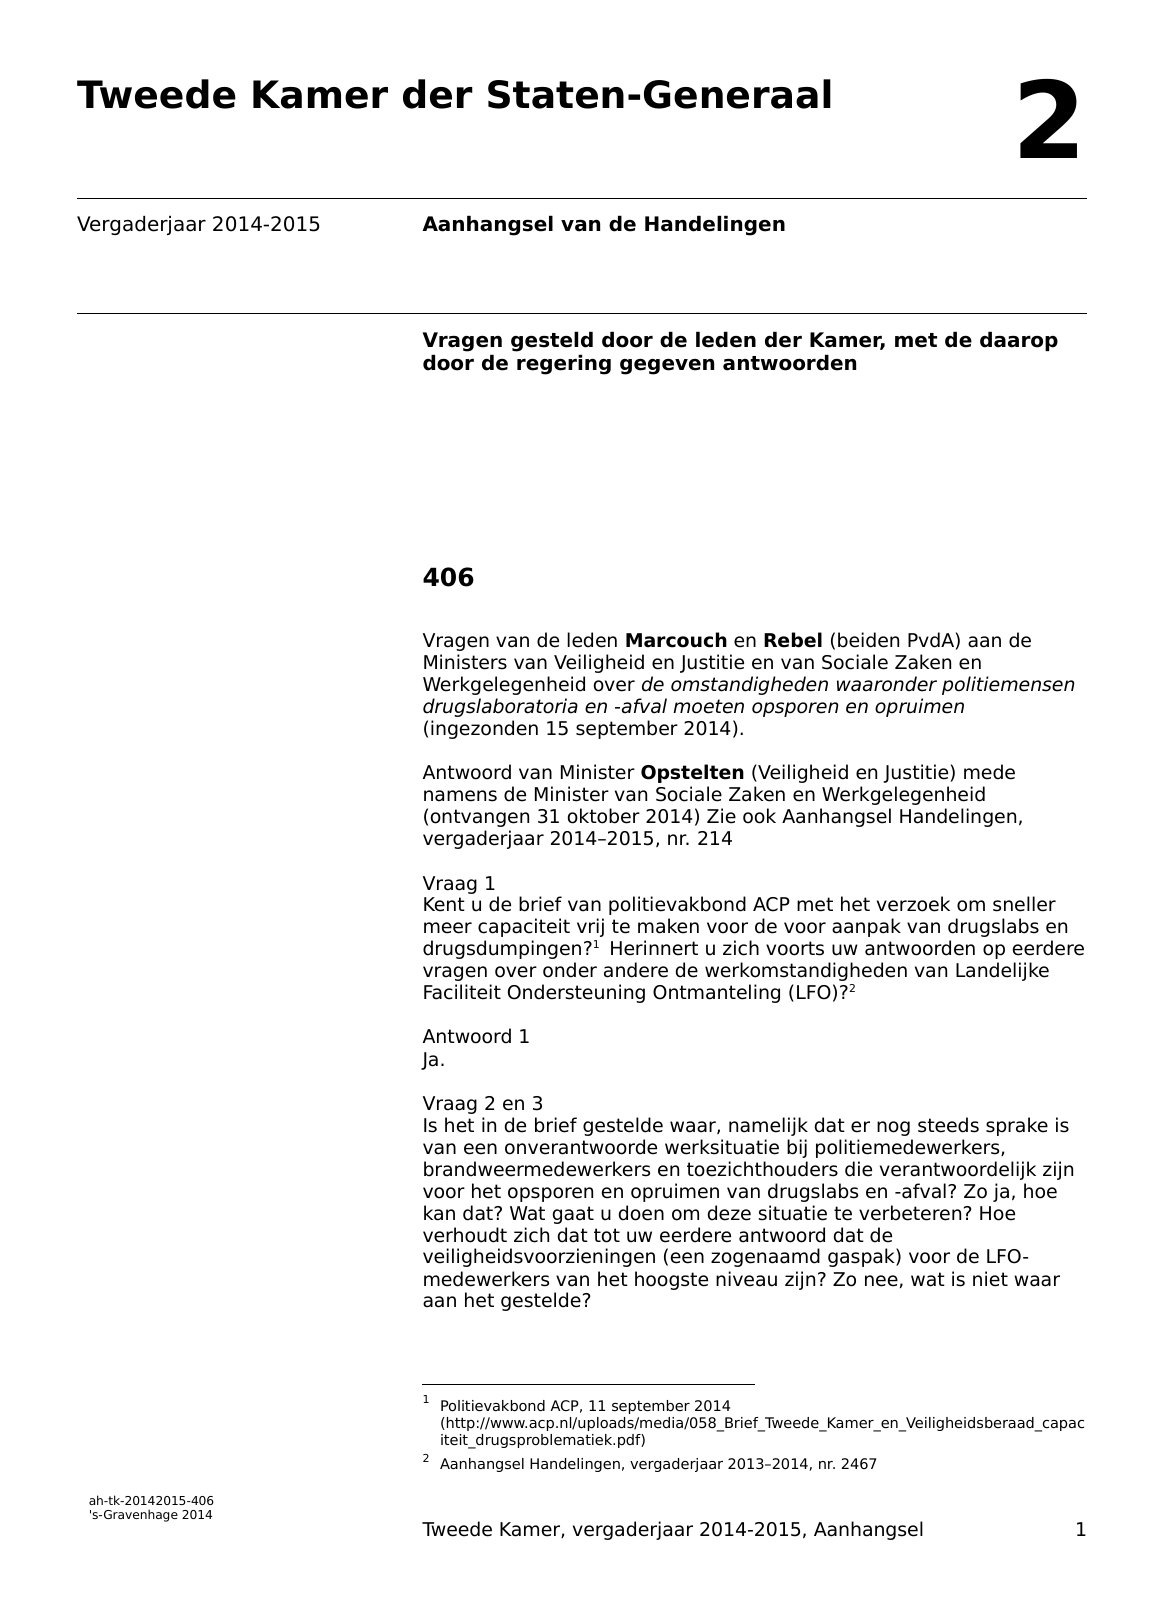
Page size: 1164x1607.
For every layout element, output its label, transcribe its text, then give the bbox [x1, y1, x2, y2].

table_header Tweede Kamer der Staten-Generaal [77, 59, 886, 198]
table_cell Aanhangsel van de Handelingen [422, 199, 1087, 313]
text Antwoord van Minister Opstelten (Veiligheid en Justitie) mede namens de Minister van Sociale Zaken en Werkgelegenheid (ontvangen 31 oktober 2014) Zie ook Aanhangsel Handelingen, vergaderjaar 2014–2015, nr. 214 [422, 762, 1087, 850]
text Is het in de brief gestelde waar, namelijk dat er nog steeds sprake is van een onverantwoorde werksituatie bij politiemedewerkers, brandweermedewerkers en toezichthouders die verantwoordelijk zijn voor het opsporen en opruimen van drugslabs en -afval? Zo ja, hoe kan dat? Wat gaat u doen om deze situatie te verbeteren? Hoe verhoudt zich dat tot uw eerdere antwoord dat de veiligheidsvoorzieningen (een zogenaamd gaspak) voor de LFO-medewerkers van het hoogste niveau zijn? Zo nee, wat is niet waar aan het gestelde? [422, 1114, 1087, 1312]
text Antwoord 1 [422, 1026, 1087, 1048]
text Politievakbond ACP, 11 september 2014 (http://www.acp.nl/uploads/media/058_Brief_Tweede_Kamer_en_Veiligheidsberaad_capaciteit_drugsproblematiek.pdf) [422, 1393, 1087, 1449]
table_header 2 [886, 59, 1087, 198]
text 's-Gravenhage 2014 [88, 1508, 323, 1522]
text Vragen van de leden Marcouch en Rebel (beiden PvdA) aan de Ministers van Veiligheid en Justitie en van Sociale Zaken en Werkgelegenheid over de omstandigheden waaronder politiemensen drugslaboratoria en -afval moeten opsporen en opruimen (ingezonden 15 september 2014). [422, 630, 1087, 740]
table_cell Vergaderjaar 2014-2015 [77, 199, 422, 313]
table_cell [77, 314, 422, 375]
text Vraag 2 en 3 [422, 1093, 1087, 1114]
text Kent u de brief van politievakbond ACP met het verzoek om sneller meer capaciteit vrij te maken voor de voor aanpak van drugslabs en drugsdumpingen? Herinnert u zich voorts uw antwoorden op eerdere vragen over onder andere de werkomstandigheden van Landelijke Faciliteit Ondersteuning Ontmanteling (LFO)? [422, 894, 1087, 1004]
text Ja. [422, 1048, 1087, 1070]
text Vraag 1 [422, 872, 1087, 894]
table_cell Vragen gesteld door de leden der Kamer, met de daarop door de regering gegeven antwoorden [422, 314, 1087, 375]
text ah-tk-20142015-406 [88, 1494, 323, 1508]
text 406 [422, 563, 1087, 592]
text Aanhangsel Handelingen, vergaderjaar 2013–2014, nr. 2467 [422, 1452, 1087, 1474]
